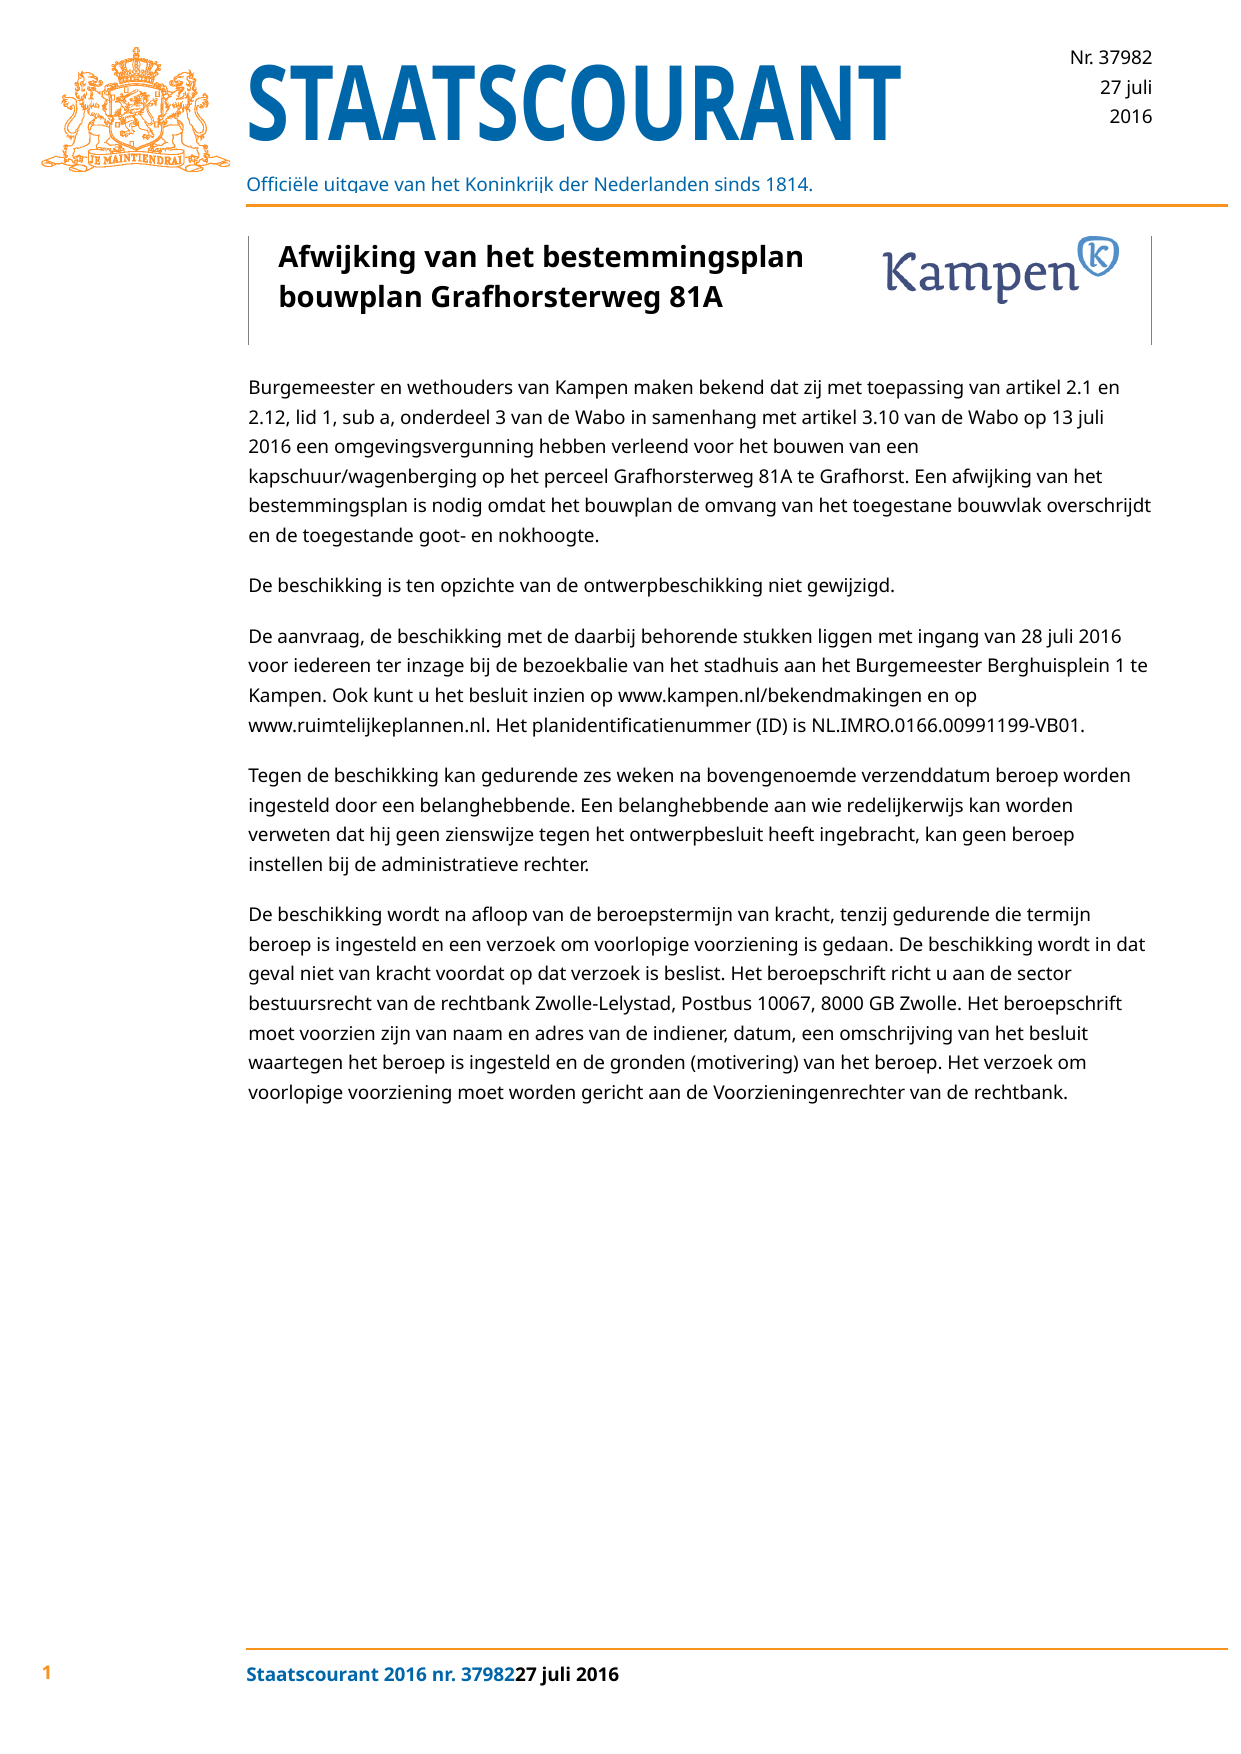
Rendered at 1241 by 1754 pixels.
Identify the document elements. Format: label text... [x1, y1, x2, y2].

text Tegen de beschikking kan gedurende zes weken na bovengenoemde verzenddatum beroep worden ingesteld door een belanghebbende. Een belanghebbende aan wie redelijkerwijs kan worden verweten dat hij geen zienswijze tegen het ontwerpbesluit heeft ingebracht, kan geen beroep instellen bij de administratieve rechter. [248, 762, 1152, 877]
table_header Afwijking van het bestemmingsplan bouwplan Grafhorsterweg 81A [249, 236, 850, 345]
text De beschikking is ten opzichte van de ontwerpbeschikking niet gewijzigd. [248, 573, 1152, 598]
text De beschikking wordt na afloop van de beroepstermijn van kracht, tenzij gedurende die termijn beroep is ingesteld en een verzoek om voorlopige voorziening is gedaan. De beschikking wordt in dat geval niet van kracht voordat op dat verzoek is beslist. Het beroepschrift richt u aan de sector bestuursrecht van de rechtbank Zwolle-Lelystad, Postbus 10067, 8000 GB Zwolle. Het beroepschrift moet voorzien zijn van naam en adres van de indiener, datum, een omschrijving van het besluit waartegen het beroep is ingesteld en de gronden (motivering) van het beroep. Het verzoek om voorlopige voorziening moet worden gericht aan de Voorzieningenrechter van de rechtbank. [248, 901, 1152, 1104]
table_header [850, 236, 882, 303]
picture [882, 236, 1119, 304]
picture [41, 47, 231, 172]
text De aanvraag, de beschikking met de daarbij behorende stukken liggen met ingang van 28 juli 2016 voor iedereen ter inzage bij de bezoekbalie van het stadhuis aan het Burgemeester Berghuisplein 1 te Kampen. Ook kunt u het besluit inzien op www.kampen.nl/bekendmakingen en op www.ruimtelijkeplannen.nl. Het planidentificatienummer (ID) is NL.IMRO.0166.00991199-VB01. [248, 623, 1152, 737]
table_header [1119, 236, 1151, 303]
table_header [850, 304, 1151, 345]
text Burgemeester en wethouders van Kampen maken bekend dat zij met toepassing van artikel 2.1 en 2.12, lid 1, sub a, onderdeel 3 van de Wabo in samenhang met artikel 3.10 van de Wabo op 13 juli 2016 een omgevingsvergunning hebben verleend voor het bouwen van een kapschuur/wagenberging op het perceel Grafhorsterweg 81A te Grafhorst. Een afwijking van het bestemmingsplan is nodig omdat het bouwplan de omvang van het toegestane bouwvlak overschrijdt en de toegestande goot- en nokhoogte. [248, 374, 1152, 548]
